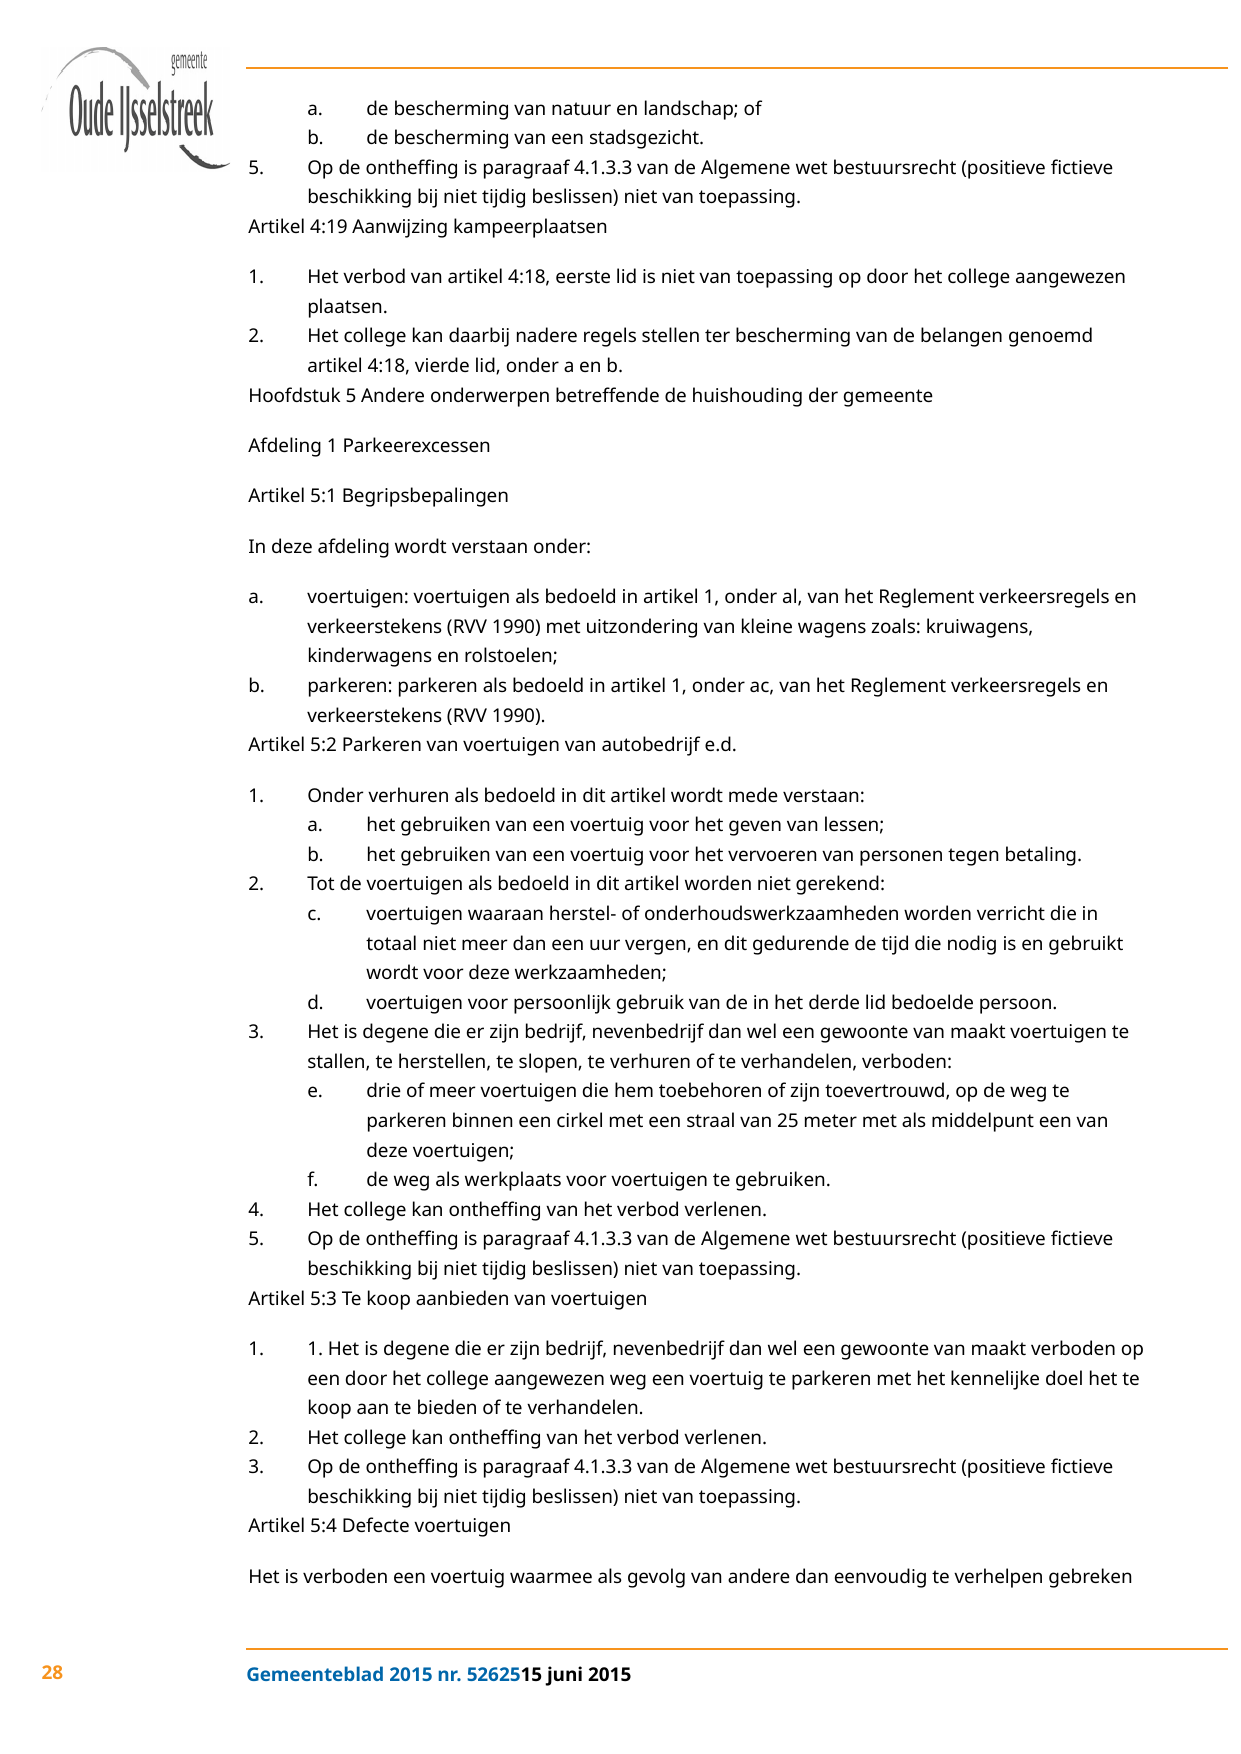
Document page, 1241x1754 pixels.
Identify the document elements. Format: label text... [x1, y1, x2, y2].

list de weg als werkplaats voor voertuigen te gebruiken. [307, 1166, 1152, 1192]
list voertuigen waaraan herstel- of onderhoudswerkzaamheden worden verricht die in totaal niet meer dan een uur vergen, en dit gedurende de tijd die nodig is en gebruikt wordt voor deze werkzaamheden; [307, 900, 1152, 985]
list 1. Het is degene die er zijn bedrijf, nevenbedrijf dan wel een gewoonte van maakt verboden op een door het college aangewezen weg een voertuig te parkeren met het kennelijke doel het te koop aan te bieden of te verhandelen. [248, 1335, 1152, 1420]
list Het is degene die er zijn bedrijf, nevenbedrijf dan wel een gewoonte van maakt voertuigen te stallen, te herstellen, te slopen, te verhuren of te verhandelen, verboden: [248, 1018, 1152, 1074]
list de bescherming van natuur en landschap; of [307, 95, 1152, 121]
text In deze afdeling wordt verstaan onder: [248, 533, 1152, 559]
text Het is verboden een voertuig waarmee als gevolg van andere dan eenvoudig te verhelpen gebreken [248, 1563, 1152, 1589]
list Het college kan ontheffing van het verbod verlenen. [248, 1424, 1152, 1450]
text Artikel 5:3 Te koop aanbieden van voertuigen [248, 1285, 1152, 1311]
list voertuigen: voertuigen als bedoeld in artikel 1, onder al, van het Reglement verkeersregels en verkeerstekens (RVV 1990) met uitzondering van kleine wagens zoals: kruiwagens, kinderwagens en rolstoelen; [248, 583, 1152, 668]
list voertuigen voor persoonlijk gebruik van de in het derde lid bedoelde persoon. [307, 989, 1152, 1015]
text Hoofdstuk 5 Andere onderwerpen betreffende de huishouding der gemeente [248, 382, 1152, 408]
text Artikel 5:4 Defecte voertuigen [248, 1513, 1152, 1538]
text Artikel 4:19 Aanwijzing kampeerplaatsen [248, 213, 1152, 239]
list de bescherming van een stadsgezicht. [307, 124, 1152, 150]
picture [41, 47, 231, 172]
list het gebruiken van een voertuig voor het vervoeren van personen tegen betaling. [307, 841, 1152, 867]
list Het college kan ontheffing van het verbod verlenen. [248, 1196, 1152, 1222]
text Afdeling 1 Parkeerexcessen [248, 432, 1152, 458]
list Het college kan daarbij nadere regels stellen ter bescherming van de belangen genoemd artikel 4:18, vierde lid, onder a en b. [248, 323, 1152, 378]
list Onder verhuren als bedoeld in dit artikel wordt mede verstaan: [248, 782, 1152, 808]
text Artikel 5:1 Begripsbepalingen [248, 483, 1152, 508]
list Tot de voertuigen als bedoeld in dit artikel worden niet gerekend: [248, 871, 1152, 896]
list Op de ontheffing is paragraaf 4.1.3.3 van de Algemene wet bestuursrecht (positieve fictieve beschikking bij niet tijdig beslissen) niet van toepassing. [248, 154, 1152, 209]
list drie of meer voertuigen die hem toebehoren of zijn toevertrouwd, op de weg te parkeren binnen een cirkel met een straal van 25 meter met als middelpunt een van deze voertuigen; [307, 1078, 1152, 1163]
list Het verbod van artikel 4:18, eerste lid is niet van toepassing op door het college aangewezen plaatsen. [248, 263, 1152, 319]
text Artikel 5:2 Parkeren van voertuigen van autobedrijf e.d. [248, 731, 1152, 757]
list het gebruiken van een voertuig voor het geven van lessen; [307, 811, 1152, 837]
list Op de ontheffing is paragraaf 4.1.3.3 van de Algemene wet bestuursrecht (positieve fictieve beschikking bij niet tijdig beslissen) niet van toepassing. [248, 1453, 1152, 1509]
list parkeren: parkeren als bedoeld in artikel 1, onder ac, van het Reglement verkeersregels en verkeerstekens (RVV 1990). [248, 672, 1152, 728]
list Op de ontheffing is paragraaf 4.1.3.3 van de Algemene wet bestuursrecht (positieve fictieve beschikking bij niet tijdig beslissen) niet van toepassing. [248, 1226, 1152, 1281]
